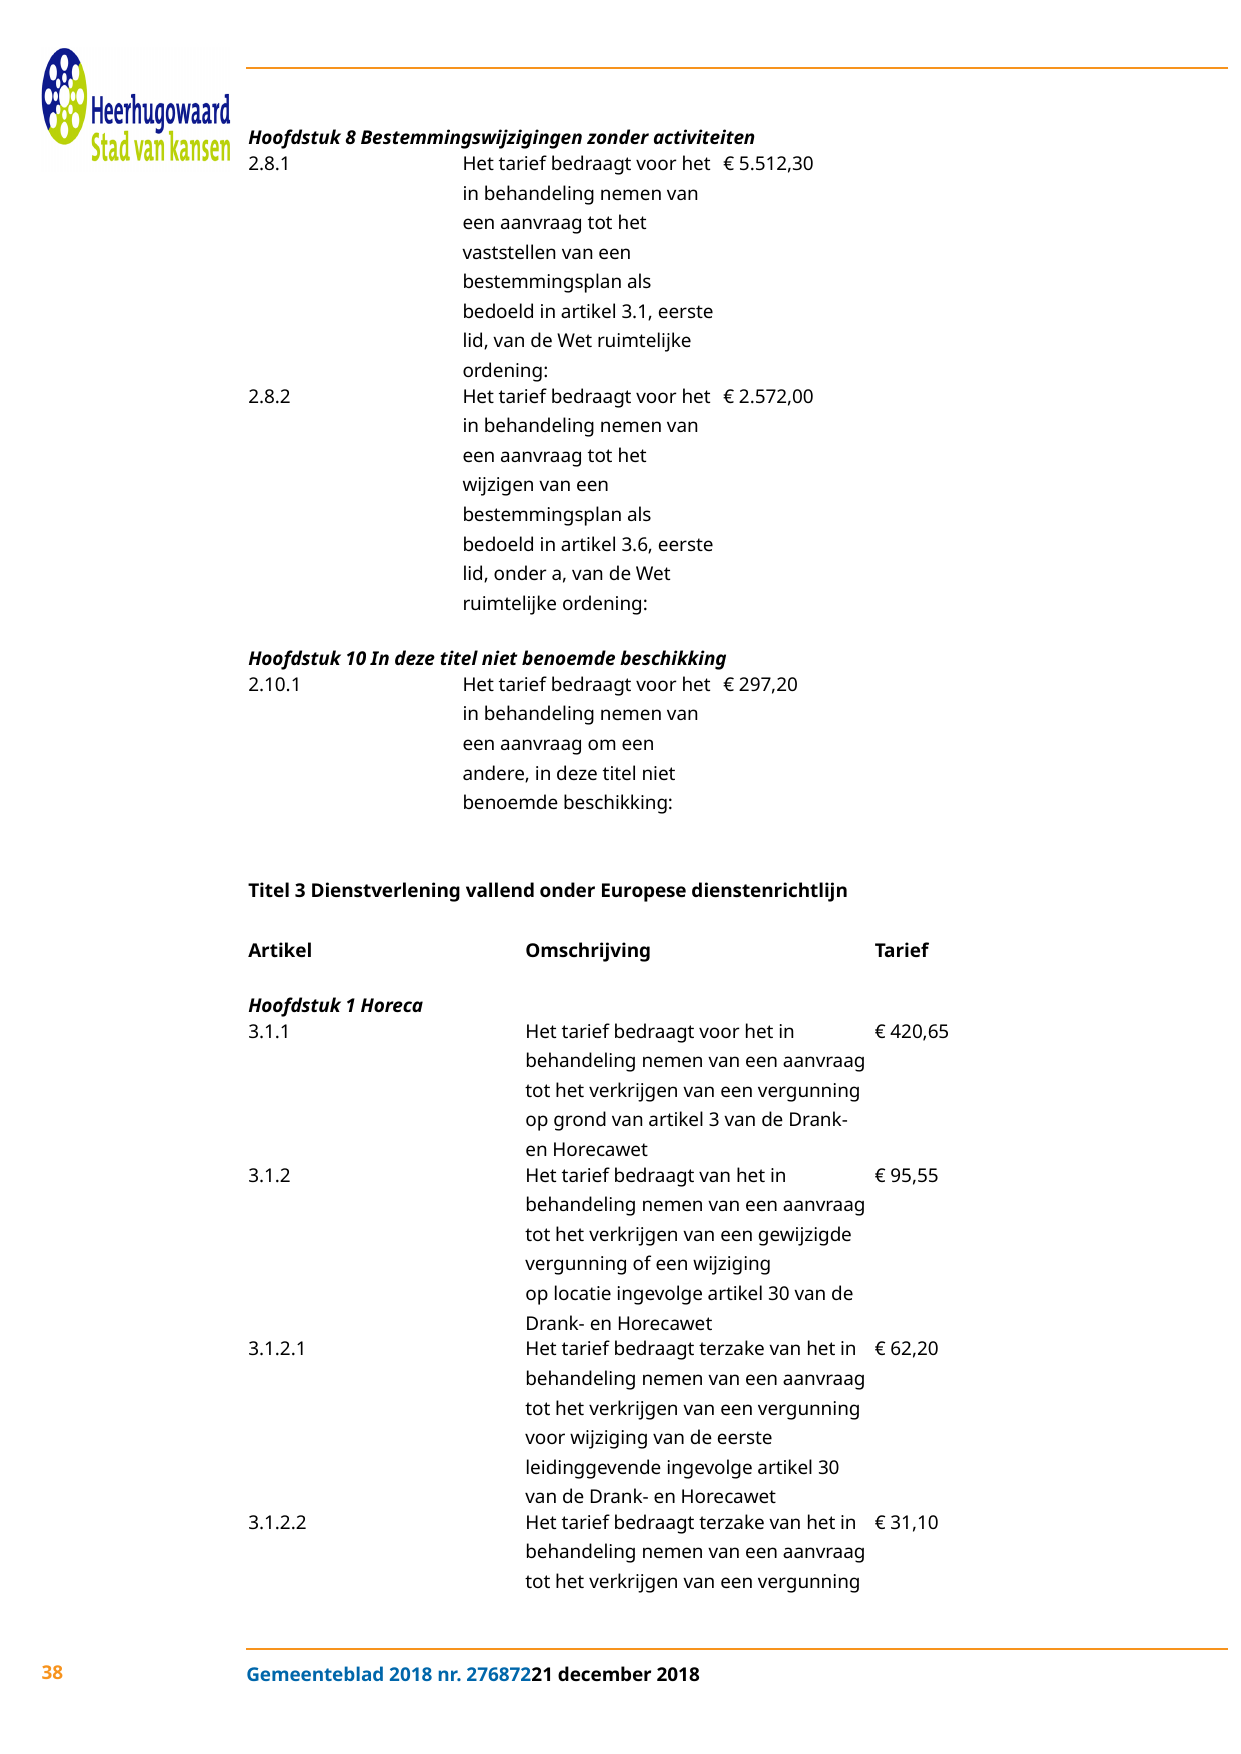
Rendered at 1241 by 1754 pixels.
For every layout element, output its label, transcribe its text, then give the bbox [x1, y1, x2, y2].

table_cell 3.1.2.1 [248, 1336, 525, 1509]
table_cell 2.10.1 [248, 671, 462, 815]
table_header Tarief [875, 937, 1152, 962]
table_cell Het tarief bedraagt voor het in behandeling nemen van een aanvraag tot het verkrijgen van een vergunning op grond van artikel 3 van de Drank- en Horecawet [525, 1018, 874, 1162]
table_cell Het tarief bedraagt voor het in behandeling nemen van een aanvraag om een andere, in deze titel niet benoemde beschikking: [462, 671, 723, 815]
table_cell Het tarief bedraagt terzake van het in behandeling nemen van een aanvraag tot het verkrijgen van een vergunning [525, 1509, 874, 1594]
table_cell € 62,20 [875, 1336, 1152, 1509]
table_cell 2.8.2 [248, 383, 462, 616]
text Titel 3 Dienstverlening vallend onder Europese dienstenrichtlijn [248, 877, 1152, 903]
table_cell [937, 150, 1152, 383]
table_cell Het tarief bedraagt van het in behandeling nemen van een aanvraag tot het verkrijgen van een gewijzigde vergunning of een wijziging op locatie ingevolge artikel 30 van de Drank- en Horecawet [525, 1162, 874, 1336]
table_cell € 5.512,30 [723, 150, 937, 383]
picture [41, 47, 231, 172]
table_cell 2.8.1 [248, 150, 462, 383]
table_cell Hoofdstuk 10 In deze titel niet benoemde beschikking [248, 616, 1152, 671]
table_cell Het tarief bedraagt voor het in behandeling nemen van een aanvraag tot het vaststellen van een bestemmingsplan als bedoeld in artikel 3.1, eerste lid, van de Wet ruimtelijke ordening: [462, 150, 723, 383]
table_cell Hoofdstuk 8 Bestemmingswijzigingen zonder activiteiten [248, 95, 1152, 150]
table_cell Het tarief bedraagt voor het in behandeling nemen van een aanvraag tot het wijzigen van een bestemmingsplan als bedoeld in artikel 3.6, eerste lid, onder a, van de Wet ruimtelijke ordening: [462, 383, 723, 616]
table_cell [937, 383, 1152, 616]
table_cell € 420,65 [875, 1018, 1152, 1162]
table_header Artikel [248, 937, 525, 962]
table_cell 3.1.2 [248, 1162, 525, 1336]
table_cell [937, 671, 1152, 815]
table_cell 3.1.2.2 [248, 1509, 525, 1594]
table_header Omschrijving [525, 937, 874, 962]
table_cell € 2.572,00 [723, 383, 937, 616]
table_cell € 95,55 [875, 1162, 1152, 1336]
table_cell € 297,20 [723, 671, 937, 815]
table_cell Het tarief bedraagt terzake van het in behandeling nemen van een aanvraag tot het verkrijgen van een vergunning voor wijziging van de eerste leidinggevende ingevolge artikel 30 van de Drank- en Horecawet [525, 1336, 874, 1509]
table_cell € 31,10 [875, 1509, 1152, 1594]
table_cell 3.1.1 [248, 1018, 525, 1162]
table_cell Hoofdstuk 1 Horeca [248, 963, 1152, 1018]
